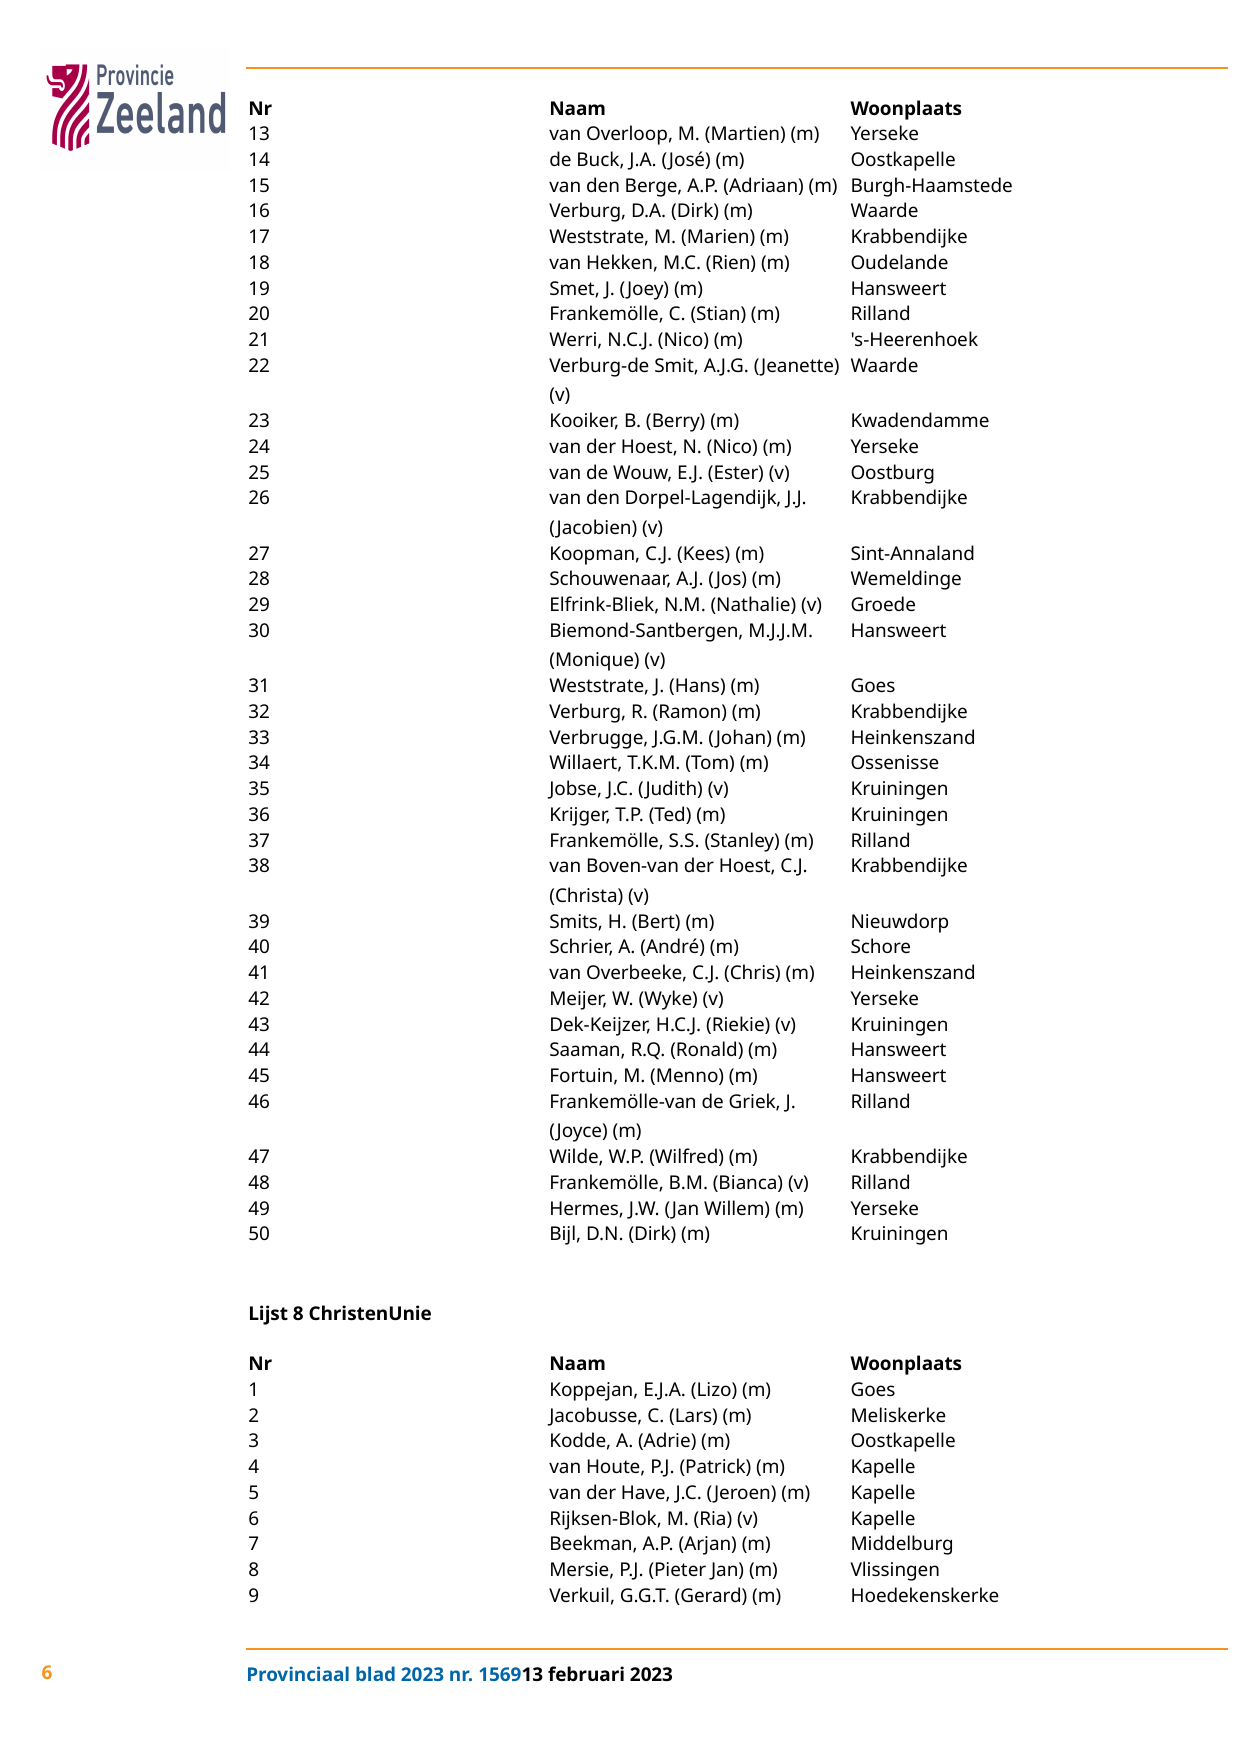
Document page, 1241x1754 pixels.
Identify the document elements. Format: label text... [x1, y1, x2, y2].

table_cell Groede [850, 591, 1152, 617]
table_cell 's-Heerenhoek [850, 326, 1152, 352]
table_cell Heinkenszand [850, 959, 1152, 985]
table_cell Vlissingen [850, 1556, 1152, 1582]
table_cell Wilde, W.P. (Wilfred) (m) [549, 1143, 850, 1169]
table_cell 2 [248, 1402, 549, 1427]
table_cell Kruiningen [850, 801, 1152, 827]
table_cell Smits, H. (Bert) (m) [549, 908, 850, 933]
table_cell Frankemölle, S.S. (Stanley) (m) [549, 827, 850, 852]
table_cell Meijer, W. (Wyke) (v) [549, 985, 850, 1011]
text Lijst 8 ChristenUnie [248, 1300, 1152, 1326]
table_cell Middelburg [850, 1530, 1152, 1556]
table_cell Frankemölle, C. (Stian) (m) [549, 301, 850, 326]
table_cell Beekman, A.P. (Arjan) (m) [549, 1530, 850, 1556]
table_cell Verkuil, G.G.T. (Gerard) (m) [549, 1582, 850, 1608]
table_cell Verburg, D.A. (Dirk) (m) [549, 198, 850, 223]
table_cell 1 [248, 1376, 549, 1402]
table_cell Hansweert [850, 1036, 1152, 1062]
table_cell Nieuwdorp [850, 908, 1152, 933]
table_cell Oostkapelle [850, 146, 1152, 172]
table_cell 28 [248, 566, 549, 591]
table_cell Bijl, D.N. (Dirk) (m) [549, 1220, 850, 1246]
table_cell 4 [248, 1453, 549, 1479]
table_cell 13 [248, 121, 549, 146]
table_cell Jobse, J.C. (Judith) (v) [549, 775, 850, 801]
table_cell Goes [850, 673, 1152, 698]
table_cell Rilland [850, 1169, 1152, 1195]
table_cell Krabbendijke [850, 1143, 1152, 1169]
table_cell 16 [248, 198, 549, 223]
table_header Nr [248, 95, 549, 121]
table_cell Biemond-Santbergen, M.J.J.M. (Monique) (v) [549, 617, 850, 672]
table_cell Ossenisse [850, 750, 1152, 775]
table_cell Kapelle [850, 1479, 1152, 1505]
table_cell 41 [248, 959, 549, 985]
table_cell van der Have, J.C. (Jeroen) (m) [549, 1479, 850, 1505]
table_cell Rilland [850, 301, 1152, 326]
table_cell Schouwenaar, A.J. (Jos) (m) [549, 566, 850, 591]
table_cell van Boven-van der Hoest, C.J. (Christa) (v) [549, 853, 850, 908]
table_cell van den Berge, A.P. (Adriaan) (m) [549, 172, 850, 198]
table_cell Hansweert [850, 275, 1152, 301]
table_cell 21 [248, 326, 549, 352]
table_cell 22 [248, 352, 549, 407]
table_cell 30 [248, 617, 549, 672]
table_cell Hansweert [850, 617, 1152, 672]
table_cell van Overbeeke, C.J. (Chris) (m) [549, 959, 850, 985]
table_cell Kapelle [850, 1453, 1152, 1479]
table_header Nr [248, 1350, 549, 1376]
table_cell Verburg, R. (Ramon) (m) [549, 698, 850, 724]
table_cell 50 [248, 1220, 549, 1246]
table_cell Frankemölle-van de Griek, J. (Joyce) (m) [549, 1088, 850, 1143]
table_cell 20 [248, 301, 549, 326]
table_cell 27 [248, 540, 549, 566]
table_cell Oudelande [850, 249, 1152, 275]
table_cell van Hekken, M.C. (Rien) (m) [549, 249, 850, 275]
table_cell Kodde, A. (Adrie) (m) [549, 1428, 850, 1453]
table_cell 40 [248, 934, 549, 959]
table_cell 44 [248, 1036, 549, 1062]
table_cell Dek-Keijzer, H.C.J. (Riekie) (v) [549, 1011, 850, 1036]
table_cell Frankemölle, B.M. (Bianca) (v) [549, 1169, 850, 1195]
table_cell 5 [248, 1479, 549, 1505]
table_cell 38 [248, 853, 549, 908]
table_cell Wemeldinge [850, 566, 1152, 591]
table_cell 42 [248, 985, 549, 1011]
table_cell 18 [248, 249, 549, 275]
table_cell Krabbendijke [850, 224, 1152, 249]
table_cell Yerseke [850, 121, 1152, 146]
table_cell Krabbendijke [850, 853, 1152, 908]
table_cell Verburg-de Smit, A.J.G. (Jeanette) (v) [549, 352, 850, 407]
table_cell 17 [248, 224, 549, 249]
table_cell 25 [248, 459, 549, 484]
table_cell 32 [248, 698, 549, 724]
table_cell Hermes, J.W. (Jan Willem) (m) [549, 1195, 850, 1220]
table_cell Krabbendijke [850, 485, 1152, 540]
table_cell Waarde [850, 352, 1152, 407]
table_cell Kooiker, B. (Berry) (m) [549, 408, 850, 433]
table_cell 46 [248, 1088, 549, 1143]
table_cell 29 [248, 591, 549, 617]
table_cell Krabbendijke [850, 698, 1152, 724]
table_cell Verbrugge, J.G.M. (Johan) (m) [549, 724, 850, 749]
table_cell Werri, N.C.J. (Nico) (m) [549, 326, 850, 352]
table_cell de Buck, J.A. (José) (m) [549, 146, 850, 172]
table_cell Rijksen-Blok, M. (Ria) (v) [549, 1505, 850, 1530]
table_cell Burgh-Haamstede [850, 172, 1152, 198]
table_cell 35 [248, 775, 549, 801]
table_cell 39 [248, 908, 549, 933]
table_cell 15 [248, 172, 549, 198]
table_cell Schore [850, 934, 1152, 959]
table_cell Elfrink-Bliek, N.M. (Nathalie) (v) [549, 591, 850, 617]
table_cell 3 [248, 1428, 549, 1453]
table_cell Goes [850, 1376, 1152, 1402]
table_cell Jacobusse, C. (Lars) (m) [549, 1402, 850, 1427]
table_cell 33 [248, 724, 549, 749]
table_cell Waarde [850, 198, 1152, 223]
table_cell Oostburg [850, 459, 1152, 484]
table_cell 8 [248, 1556, 549, 1582]
table_cell Yerseke [850, 433, 1152, 459]
table_cell Oostkapelle [850, 1428, 1152, 1453]
table_cell 26 [248, 485, 549, 540]
table_cell 31 [248, 673, 549, 698]
table_cell Yerseke [850, 985, 1152, 1011]
table_cell 43 [248, 1011, 549, 1036]
table_header Naam [549, 95, 850, 121]
table_cell Kapelle [850, 1505, 1152, 1530]
table_cell Kruiningen [850, 1220, 1152, 1246]
table_header Naam [549, 1350, 850, 1376]
table_header Woonplaats [850, 1350, 1152, 1376]
table_cell 49 [248, 1195, 549, 1220]
table_cell Heinkenszand [850, 724, 1152, 749]
table_cell van der Hoest, N. (Nico) (m) [549, 433, 850, 459]
table_cell 37 [248, 827, 549, 852]
table_cell Mersie, P.J. (Pieter Jan) (m) [549, 1556, 850, 1582]
table_cell Koopman, C.J. (Kees) (m) [549, 540, 850, 566]
table_cell Krijger, T.P. (Ted) (m) [549, 801, 850, 827]
table_cell Kruiningen [850, 1011, 1152, 1036]
table_cell Hoedekenskerke [850, 1582, 1152, 1608]
table_cell van Overloop, M. (Martien) (m) [549, 121, 850, 146]
table_cell 23 [248, 408, 549, 433]
table_cell 6 [248, 1505, 549, 1530]
table_cell 45 [248, 1062, 549, 1088]
table_cell Yerseke [850, 1195, 1152, 1220]
table_cell 19 [248, 275, 549, 301]
table_cell 7 [248, 1530, 549, 1556]
table_cell Smet, J. (Joey) (m) [549, 275, 850, 301]
table_cell Rilland [850, 827, 1152, 852]
table_cell van Houte, P.J. (Patrick) (m) [549, 1453, 850, 1479]
table_cell Sint-Annaland [850, 540, 1152, 566]
table_header Woonplaats [850, 95, 1152, 121]
table_cell 9 [248, 1582, 549, 1608]
table_cell Kwadendamme [850, 408, 1152, 433]
table_cell Meliskerke [850, 1402, 1152, 1427]
table_cell Fortuin, M. (Menno) (m) [549, 1062, 850, 1088]
table_cell 14 [248, 146, 549, 172]
table_cell Hansweert [850, 1062, 1152, 1088]
table_cell Schrier, A. (André) (m) [549, 934, 850, 959]
table_cell Kruiningen [850, 775, 1152, 801]
table_cell 34 [248, 750, 549, 775]
table_cell 48 [248, 1169, 549, 1195]
table_cell Weststrate, J. (Hans) (m) [549, 673, 850, 698]
table_cell 47 [248, 1143, 549, 1169]
table_cell 24 [248, 433, 549, 459]
table_cell van de Wouw, E.J. (Ester) (v) [549, 459, 850, 484]
table_cell Saaman, R.Q. (Ronald) (m) [549, 1036, 850, 1062]
table_cell van den Dorpel-Lagendijk, J.J. (Jacobien) (v) [549, 485, 850, 540]
table_cell Weststrate, M. (Marien) (m) [549, 224, 850, 249]
table_cell 36 [248, 801, 549, 827]
table_cell Willaert, T.K.M. (Tom) (m) [549, 750, 850, 775]
picture [41, 47, 231, 172]
table_cell Rilland [850, 1088, 1152, 1143]
table_cell Koppejan, E.J.A. (Lizo) (m) [549, 1376, 850, 1402]
